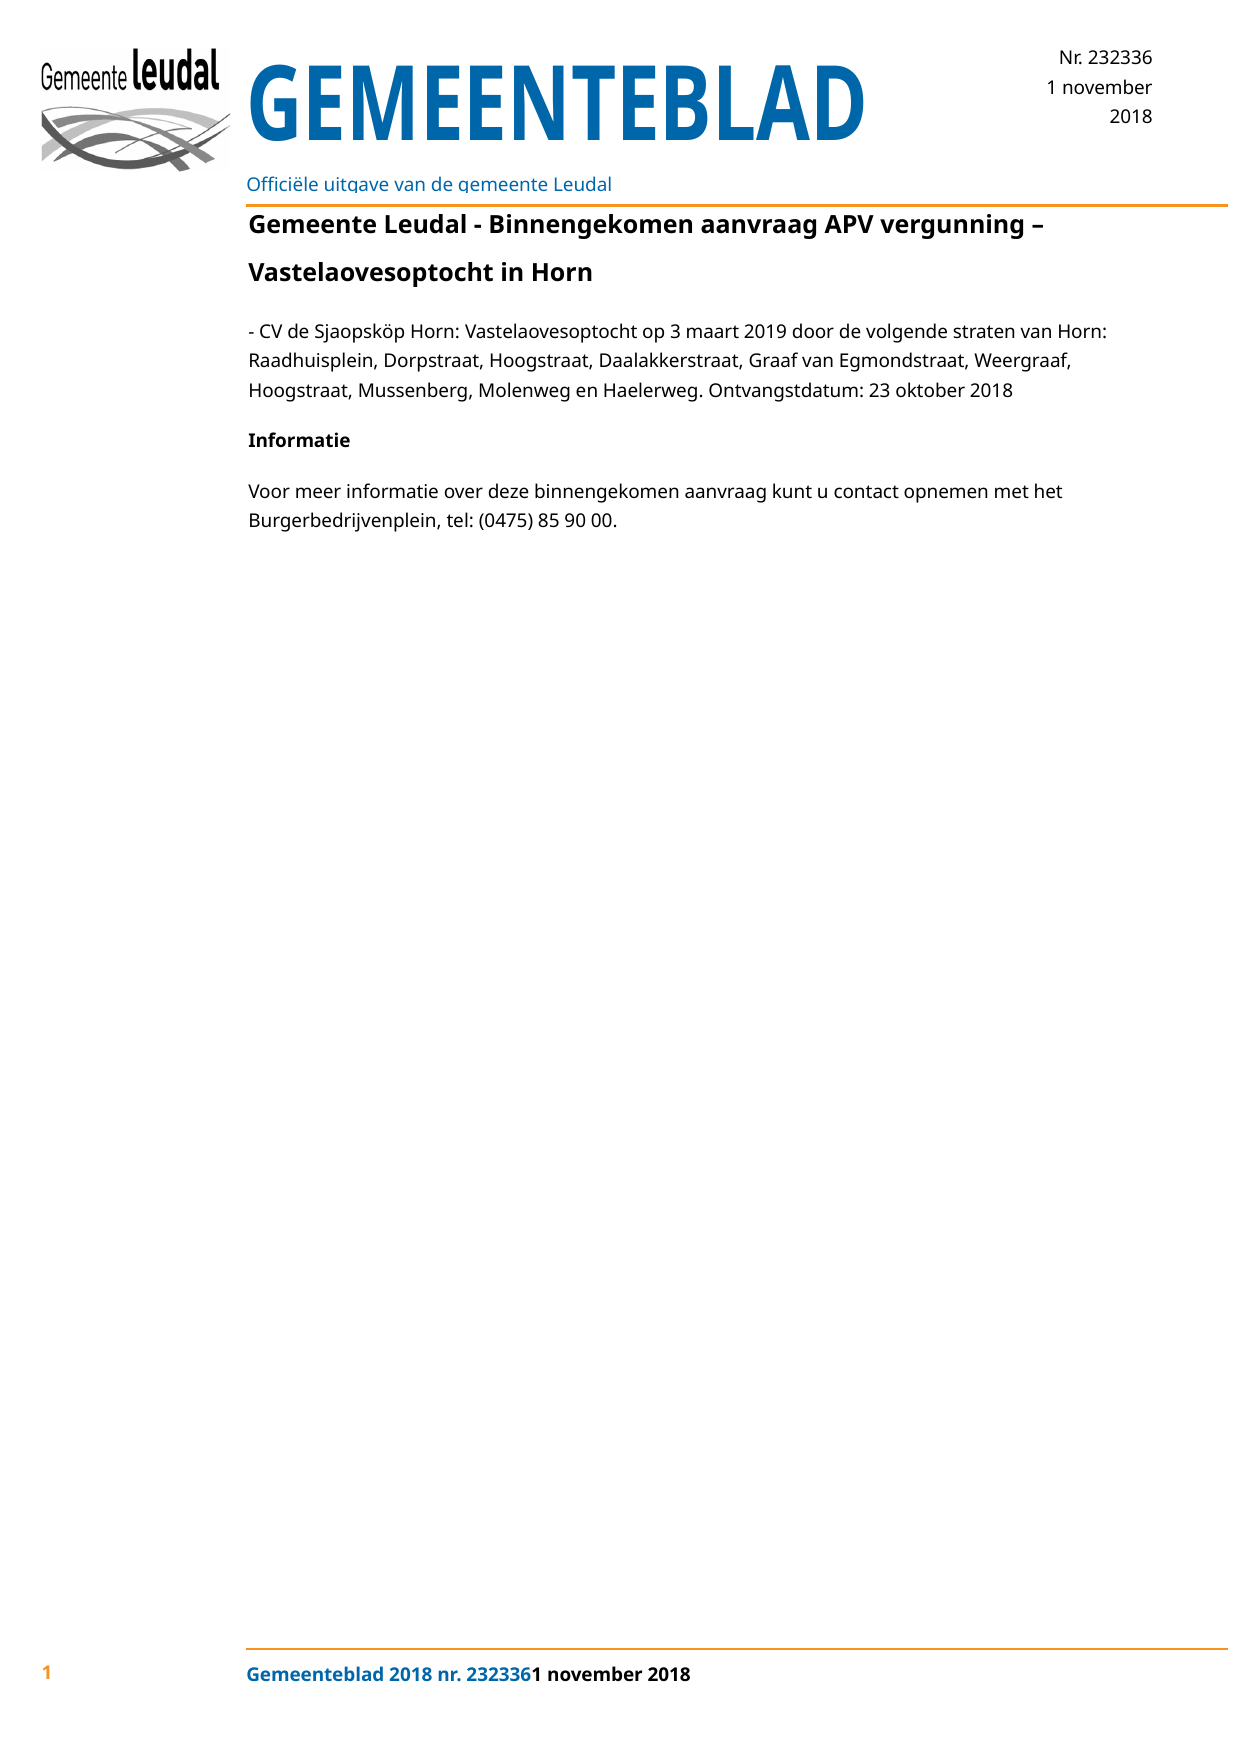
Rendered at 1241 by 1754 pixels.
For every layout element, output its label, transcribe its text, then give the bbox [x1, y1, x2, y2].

text Gemeente Leudal - Binnengekomen aanvraag APV vergunning – Vastelaovesoptocht in Horn [248, 207, 1152, 288]
text Informatie [248, 427, 1152, 453]
picture [41, 47, 231, 172]
text - CV de Sjaopsköp Horn: Vastelaovesoptocht op 3 maart 2019 door de volgende straten van Horn: Raadhuisplein, Dorpstraat, Hoogstraat, Daalakkerstraat, Graaf van Egmondstraat, Weergraaf, Hoogstraat, Mussenberg, Molenweg en Haelerweg. Ontvangstdatum: 23 oktober 2018 [248, 318, 1152, 403]
text Voor meer informatie over deze binnengekomen aanvraag kunt u contact opnemen met het Burgerbedrijvenplein, tel: (0475) 85 90 00. [248, 478, 1152, 533]
